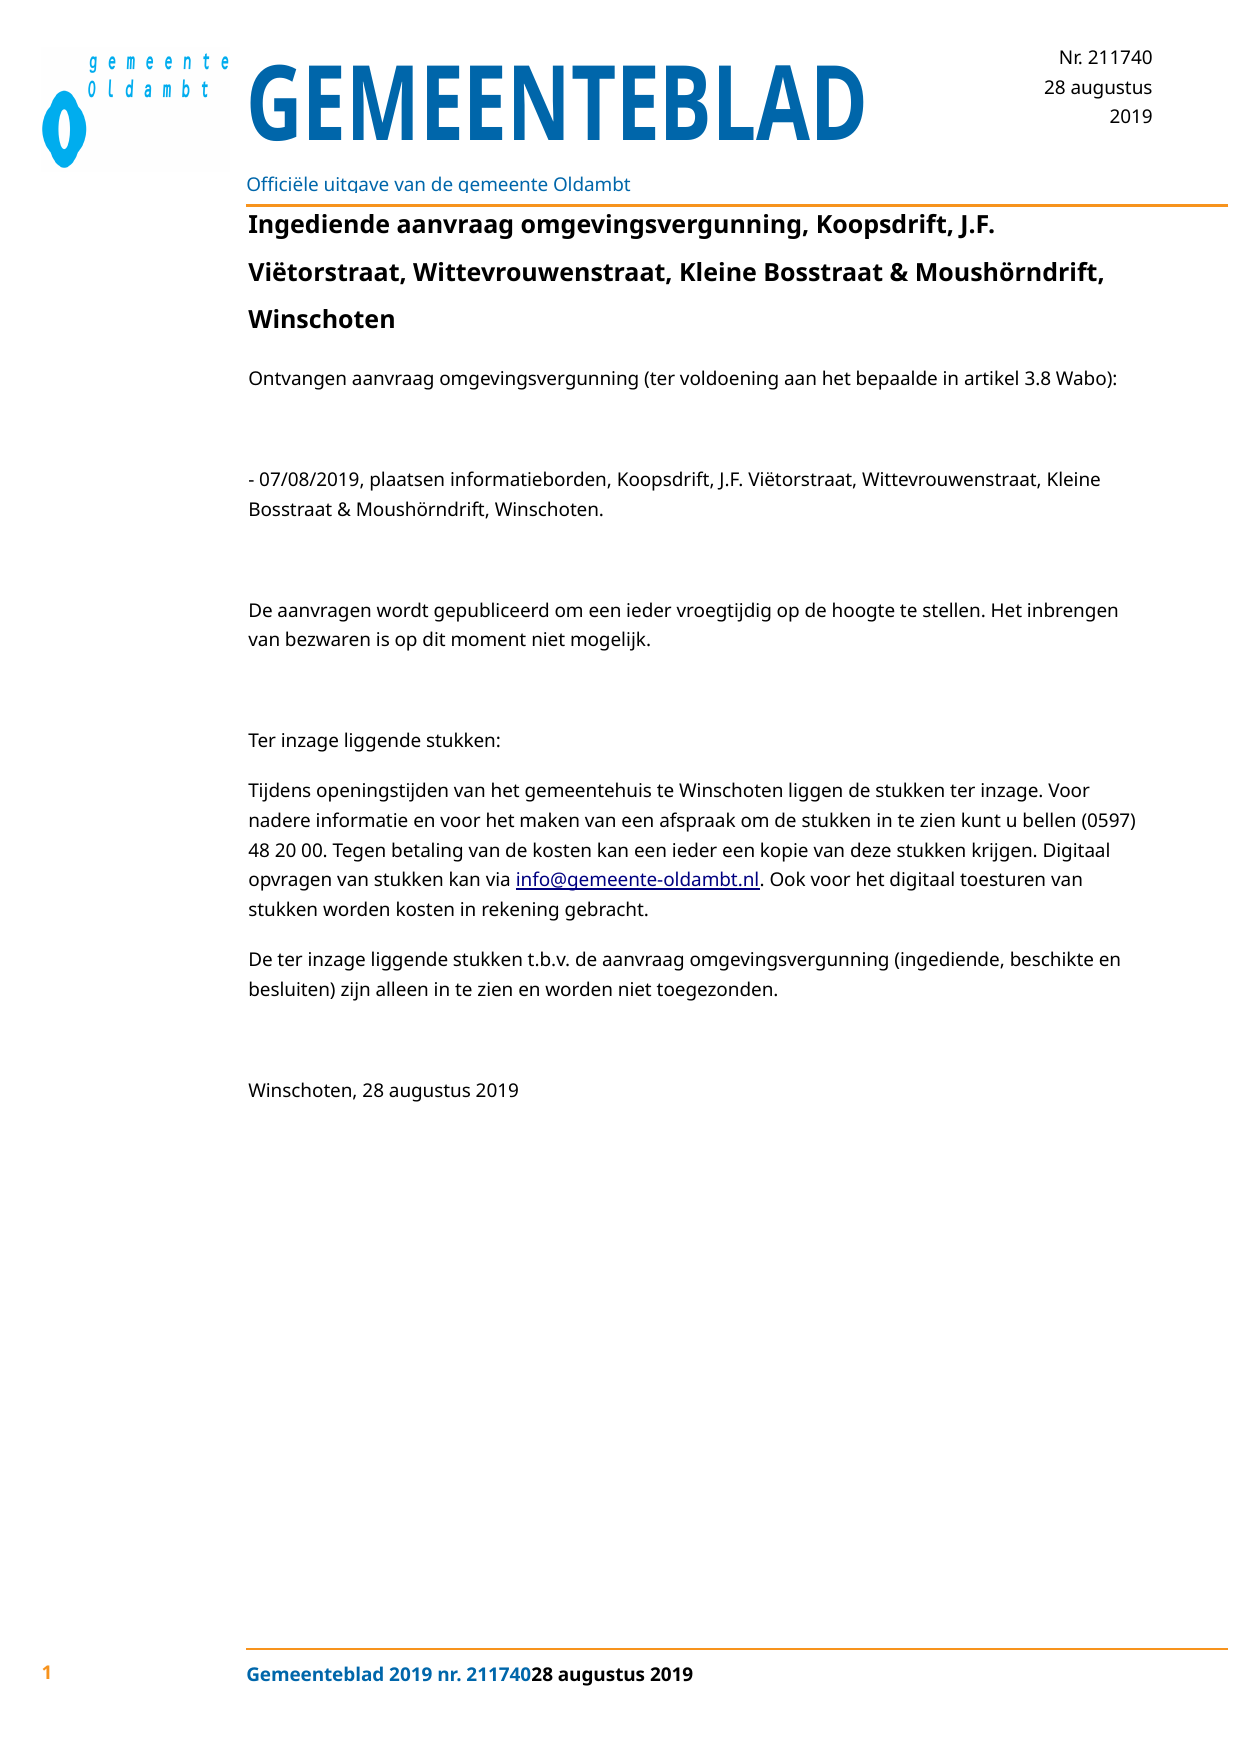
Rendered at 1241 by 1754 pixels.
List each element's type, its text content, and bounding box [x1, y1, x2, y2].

text - 07/08/2019, plaatsen informatieborden, Koopsdrift, J.F. Viëtorstraat, Wittevrouwenstraat, Kleine Bosstraat & Moushörndrift, Winschoten. [248, 466, 1152, 522]
text Winschoten, 28 augustus 2019 [248, 1077, 1152, 1102]
text Ontvangen aanvraag omgevingsvergunning (ter voldoening aan het bepaalde in artikel 3.8 Wabo): [248, 366, 1152, 391]
text De ter inzage liggende stukken t.b.v. de aanvraag omgevingsvergunning (ingediende, beschikte en besluiten) zijn alleen in te zien en worden niet toegezonden. [248, 946, 1152, 1002]
picture [41, 47, 231, 172]
text Tijdens openingstijden van het gemeentehuis te Winschoten liggen de stukken ter inzage. Voor nadere informatie en voor het maken van een afspraak om de stukken in te zien kunt u bellen (0597) 48 20 00. Tegen betaling van de kosten kan een ieder een kopie van deze stukken krijgen. Digitaal opvragen van stukken kan via info@gemeente-oldambt.nl. Ook voor het digitaal toesturen van stukken worden kosten in rekening gebracht. [248, 778, 1152, 922]
text Ter inzage liggende stukken: [248, 727, 1152, 753]
text Ingediende aanvraag omgevingsvergunning, Koopsdrift, J.F. Viëtorstraat, Wittevrouwenstraat, Kleine Bosstraat & Moushörndrift, Winschoten [248, 207, 1152, 336]
text De aanvragen wordt gepubliceerd om een ieder vroegtijdig op de hoogte te stellen. Het inbrengen van bezwaren is op dit moment niet mogelijk. [248, 597, 1152, 652]
